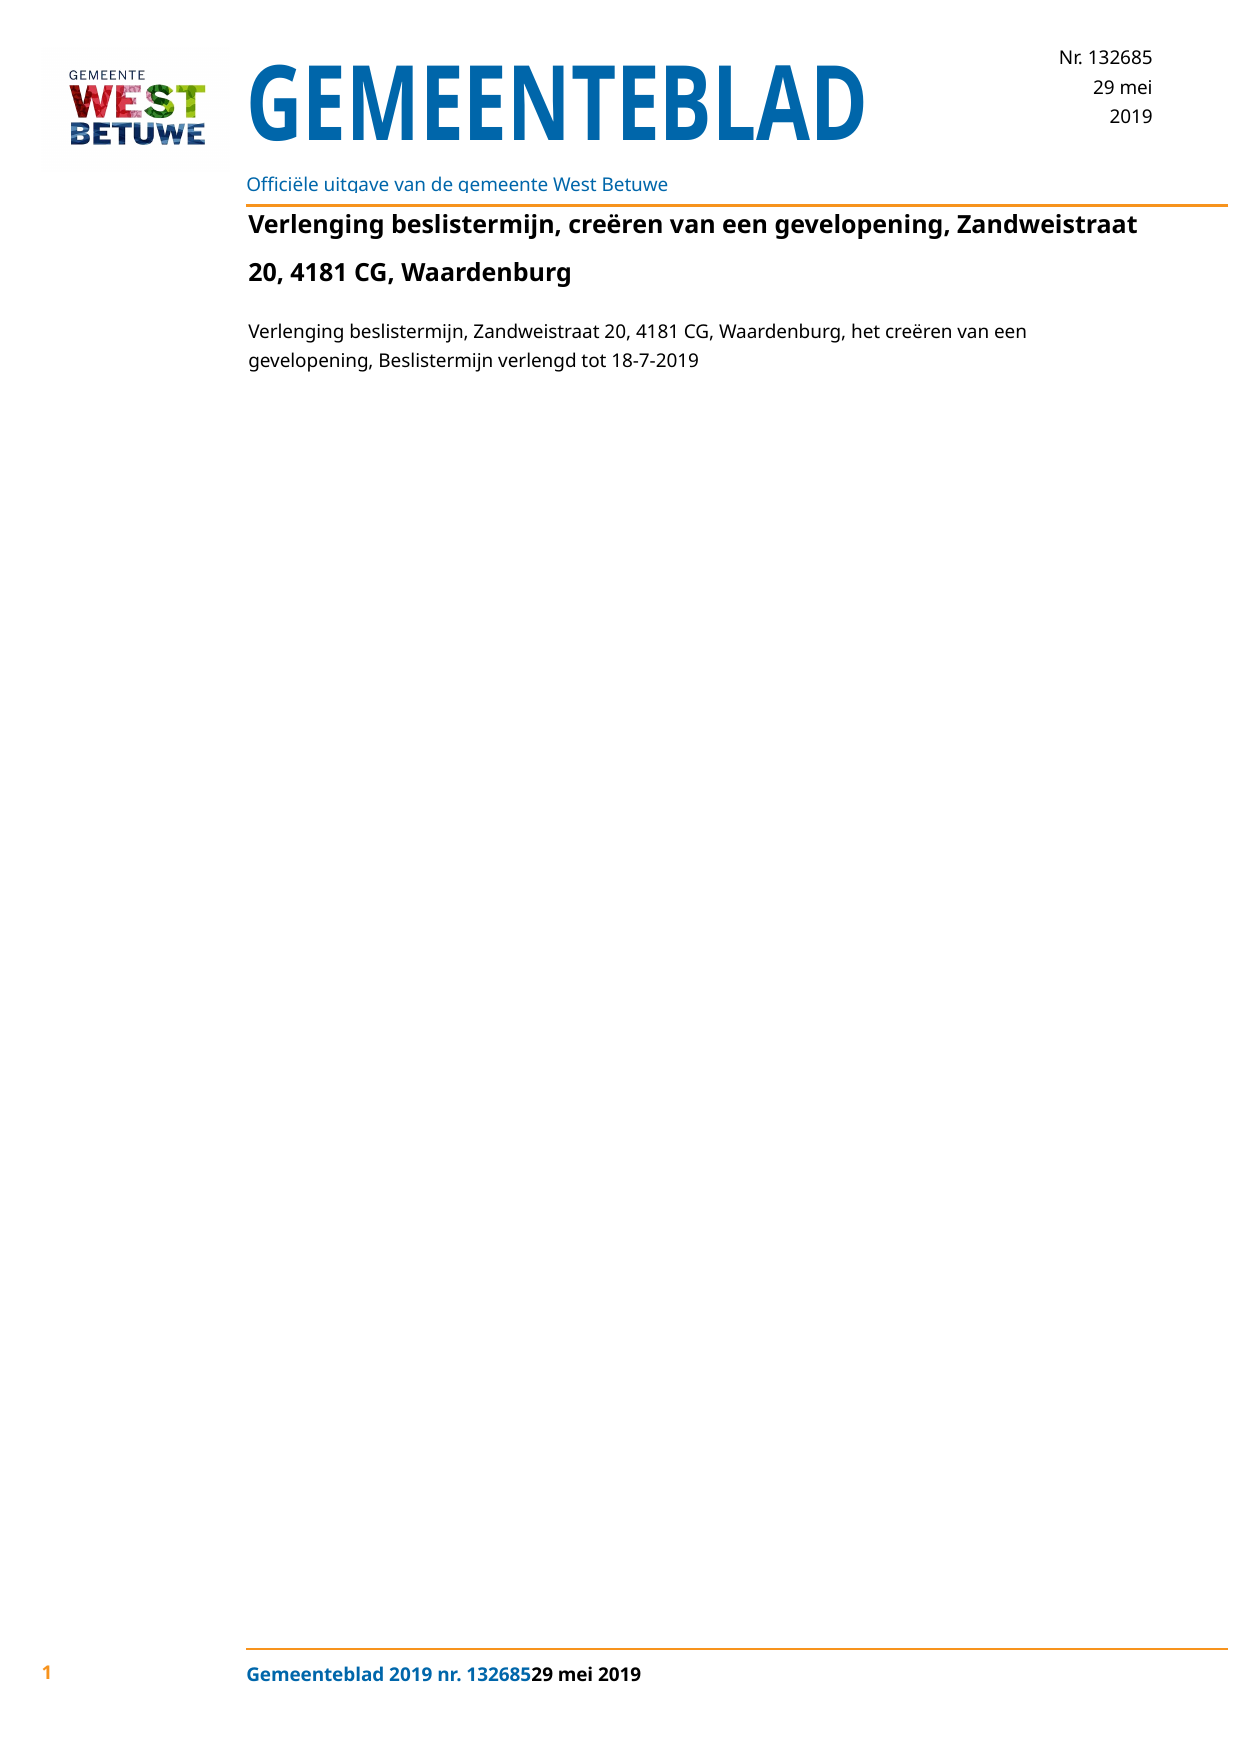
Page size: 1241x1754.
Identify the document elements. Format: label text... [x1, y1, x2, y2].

text Verlenging beslistermijn, creëren van een gevelopening, Zandweistraat 20, 4181 CG, Waardenburg [248, 207, 1152, 288]
text Verlenging beslistermijn, Zandweistraat 20, 4181 CG, Waardenburg, het creëren van een gevelopening, Beslistermijn verlengd tot 18-7-2019 [248, 318, 1152, 373]
picture [41, 47, 231, 172]
